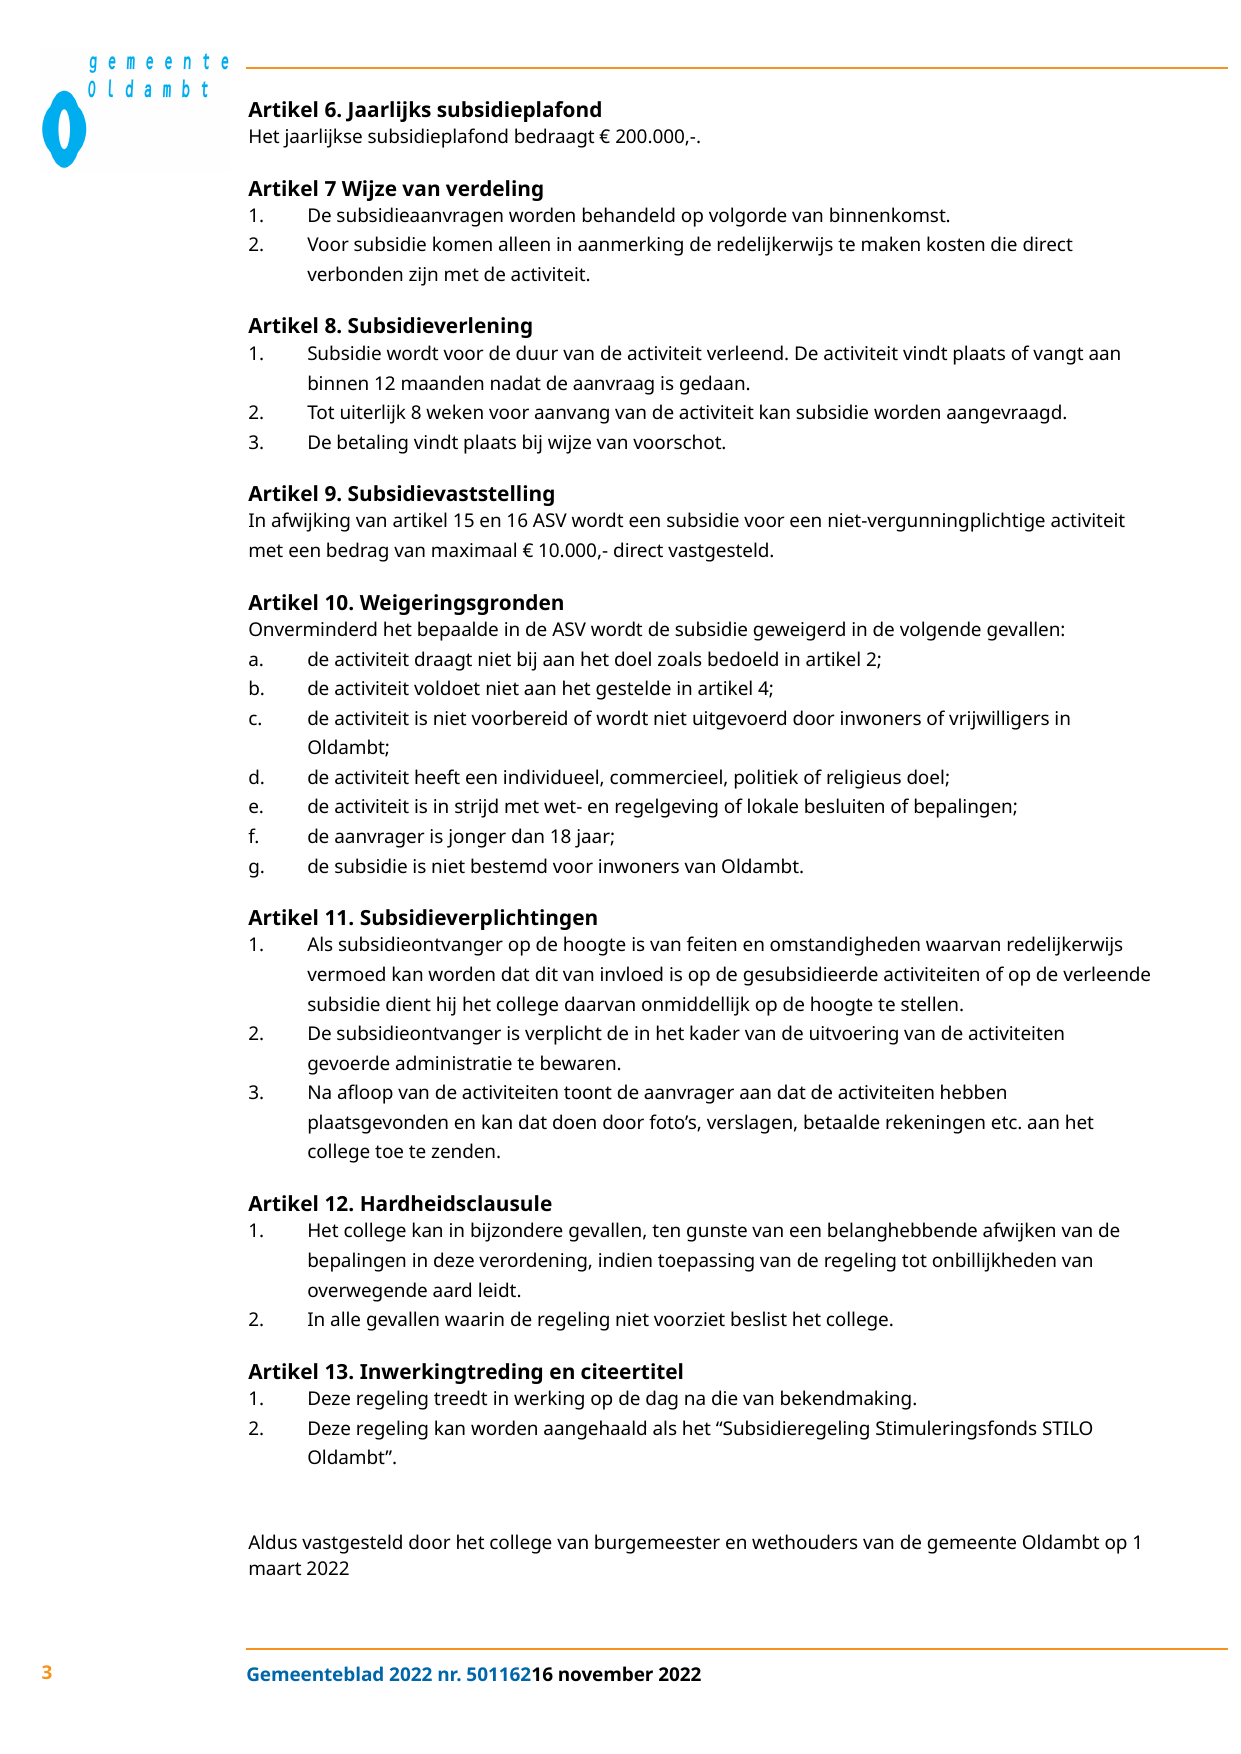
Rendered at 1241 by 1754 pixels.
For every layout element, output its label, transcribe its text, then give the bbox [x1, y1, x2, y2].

list Deze regeling kan worden aangehaald als het “Subsidieregeling Stimuleringsfonds STILO Oldambt”. [248, 1415, 1152, 1470]
text Artikel 9. Subsidievaststelling [248, 479, 1152, 508]
text Onverminderd het bepaalde in de ASV wordt de subsidie geweigerd in de volgende gevallen: [248, 616, 1152, 642]
list de activiteit is niet voorbereid of wordt niet uitgevoerd door inwoners of vrijwilligers in Oldambt; [248, 705, 1152, 760]
text Artikel 7 Wijze van verdeling [248, 174, 1152, 202]
list In alle gevallen waarin de regeling niet voorziet beslist het college. [248, 1306, 1152, 1332]
list Na afloop van de activiteiten toont de aanvrager aan dat de activiteiten hebben plaatsgevonden en kan dat doen door foto’s, verslagen, betaalde rekeningen etc. aan het college toe te zenden. [248, 1079, 1152, 1164]
text Het jaarlijkse subsidieplafond bedraagt € 200.000,-. [248, 123, 1152, 149]
text Artikel 10. Weigeringsgronden [248, 588, 1152, 616]
text Artikel 6. Jaarlijks subsidieplafond [248, 95, 1152, 123]
text In afwijking van artikel 15 en 16 ASV wordt een subsidie voor een niet-vergunningplichtige activiteit met een bedrag van maximaal € 10.000,- direct vastgesteld. [248, 508, 1152, 563]
list de activiteit voldoet niet aan het gestelde in artikel 4; [248, 675, 1152, 701]
list De subsidieaanvragen worden behandeld op volgorde van binnenkomst. [248, 202, 1152, 228]
list Voor subsidie komen alleen in aanmerking de redelijkerwijs te maken kosten die direct verbonden zijn met de activiteit. [248, 232, 1152, 287]
text Artikel 8. Subsidieverlening [248, 312, 1152, 340]
list Het college kan in bijzondere gevallen, ten gunste van een belanghebbende afwijken van de bepalingen in deze verordening, indien toepassing van de regeling tot onbillijkheden van overwegende aard leidt. [248, 1218, 1152, 1302]
list De betaling vindt plaats bij wijze van voorschot. [248, 429, 1152, 454]
text Artikel 13. Inwerkingtreding en citeertitel [248, 1357, 1152, 1385]
list De subsidieontvanger is verplicht de in het kader van de uitvoering van de activiteiten gevoerde administratie te bewaren. [248, 1020, 1152, 1076]
text Artikel 12. Hardheidsclausule [248, 1189, 1152, 1218]
list de aanvrager is jonger dan 18 jaar; [248, 823, 1152, 849]
list Deze regeling treedt in werking op de dag na die van bekendmaking. [248, 1385, 1152, 1411]
list de activiteit draagt niet bij aan het doel zoals bedoeld in artikel 2; [248, 646, 1152, 671]
list de activiteit heeft een individueel, commercieel, politiek of religieus doel; [248, 764, 1152, 790]
picture [41, 47, 231, 172]
list Tot uiterlijk 8 weken voor aanvang van de activiteit kan subsidie worden aangevraagd. [248, 399, 1152, 425]
text Aldus vastgesteld door het college van burgemeester en wethouders van de gemeente Oldambt op 1 maart 2022 [248, 1529, 1152, 1581]
list de activiteit is in strijd met wet- en regelgeving of lokale besluiten of bepalingen; [248, 794, 1152, 819]
text Artikel 11. Subsidieverplichtingen [248, 903, 1152, 932]
list de subsidie is niet bestemd voor inwoners van Oldambt. [248, 853, 1152, 878]
list Als subsidieontvanger op de hoogte is van feiten en omstandigheden waarvan redelijkerwijs vermoed kan worden dat dit van invloed is op de gesubsidieerde activiteiten of op de verleende subsidie dient hij het college daarvan onmiddellijk op de hoogte te stellen. [248, 932, 1152, 1017]
list Subsidie wordt voor de duur van de activiteit verleend. De activiteit vindt plaats of vangt aan binnen 12 maanden nadat de aanvraag is gedaan. [248, 340, 1152, 395]
